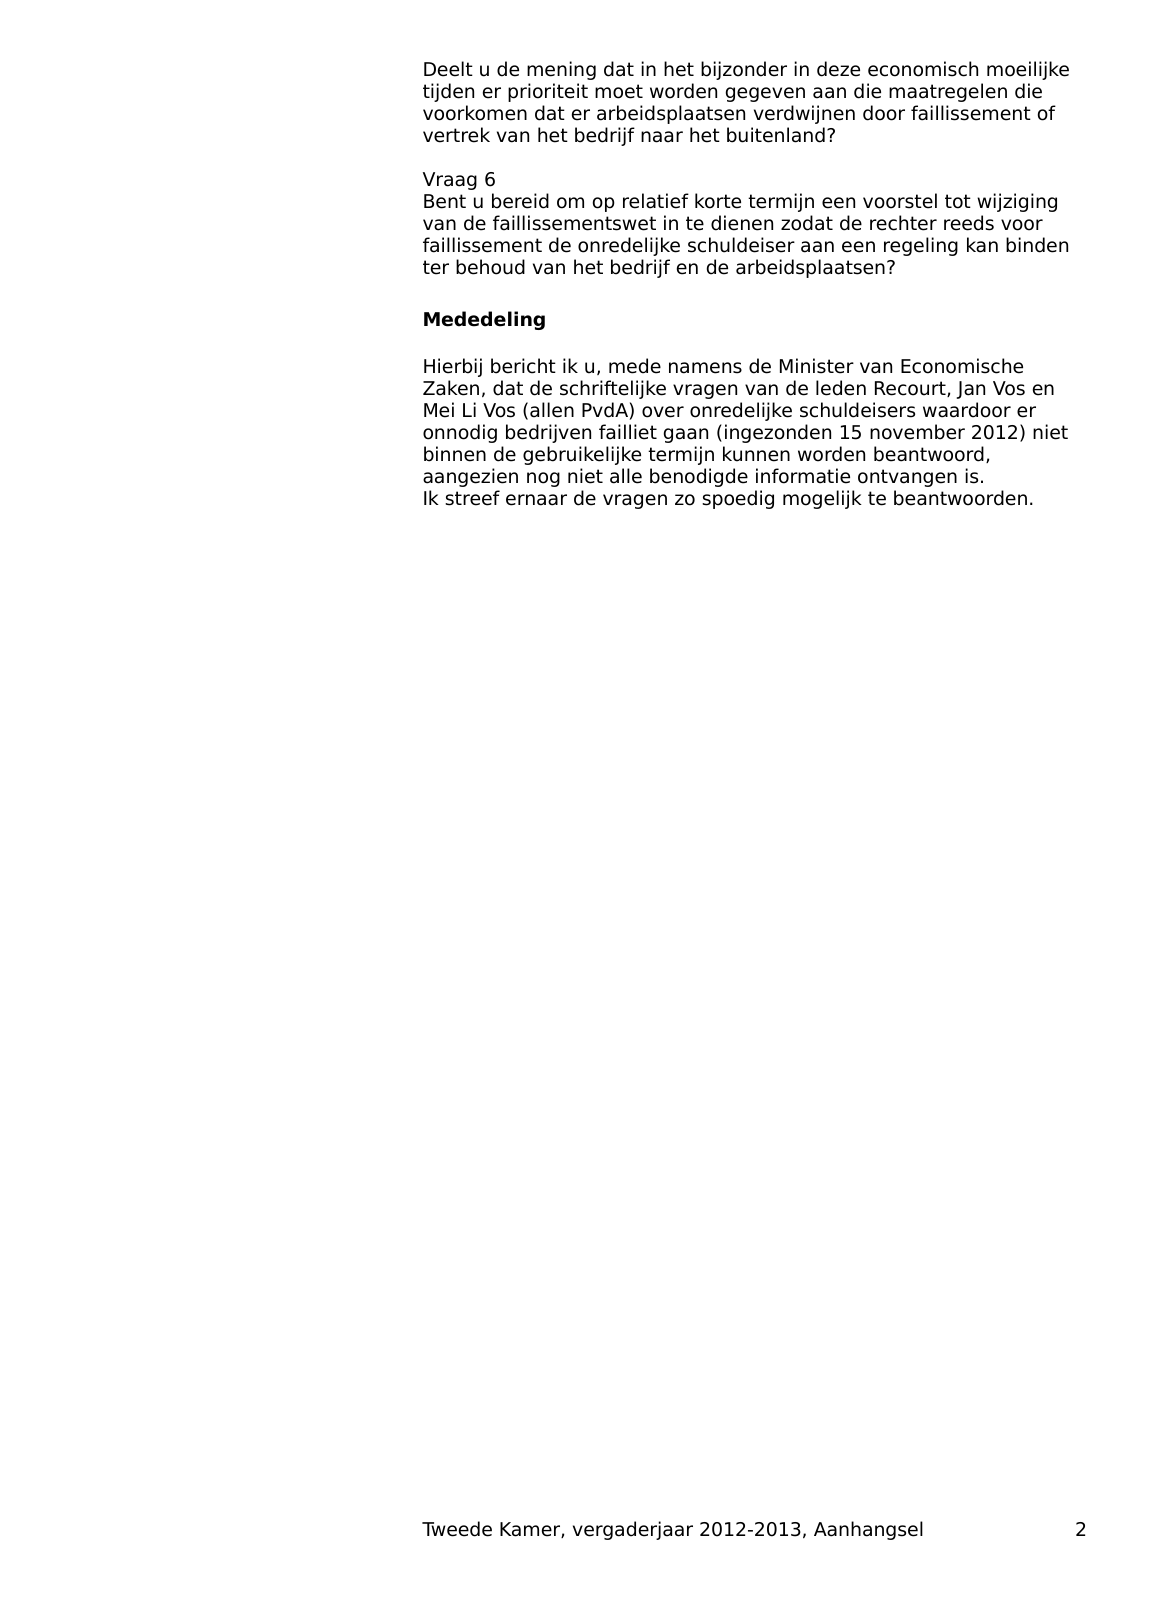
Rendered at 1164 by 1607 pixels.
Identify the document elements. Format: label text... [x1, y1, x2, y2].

text Deelt u de mening dat in het bijzonder in deze economisch moeilijke tijden er prioriteit moet worden gegeven aan die maatregelen die voorkomen dat er arbeidsplaatsen verdwijnen door faillissement of vertrek van het bedrijf naar het buitenland? [422, 59, 1087, 147]
text Vraag 6 [422, 169, 1087, 191]
text Ik streef ernaar de vragen zo spoedig mogelijk te beantwoorden. [422, 488, 1087, 510]
subtitle Mededeling [422, 309, 1087, 331]
text Bent u bereid om op relatief korte termijn een voorstel tot wijziging van de faillissementswet in te dienen zodat de rechter reeds voor faillissement de onredelijke schuldeiser aan een regeling kan binden ter behoud van het bedrijf en de arbeidsplaatsen? [422, 191, 1087, 279]
text Hierbij bericht ik u, mede namens de Minister van Economische Zaken, dat de schriftelijke vragen van de leden Recourt, Jan Vos en Mei Li Vos (allen PvdA) over onredelijke schuldeisers waardoor er onnodig bedrijven failliet gaan (ingezonden 15 november 2012) niet binnen de gebruikelijke termijn kunnen worden beantwoord, aangezien nog niet alle benodigde informatie ontvangen is. [422, 356, 1087, 488]
